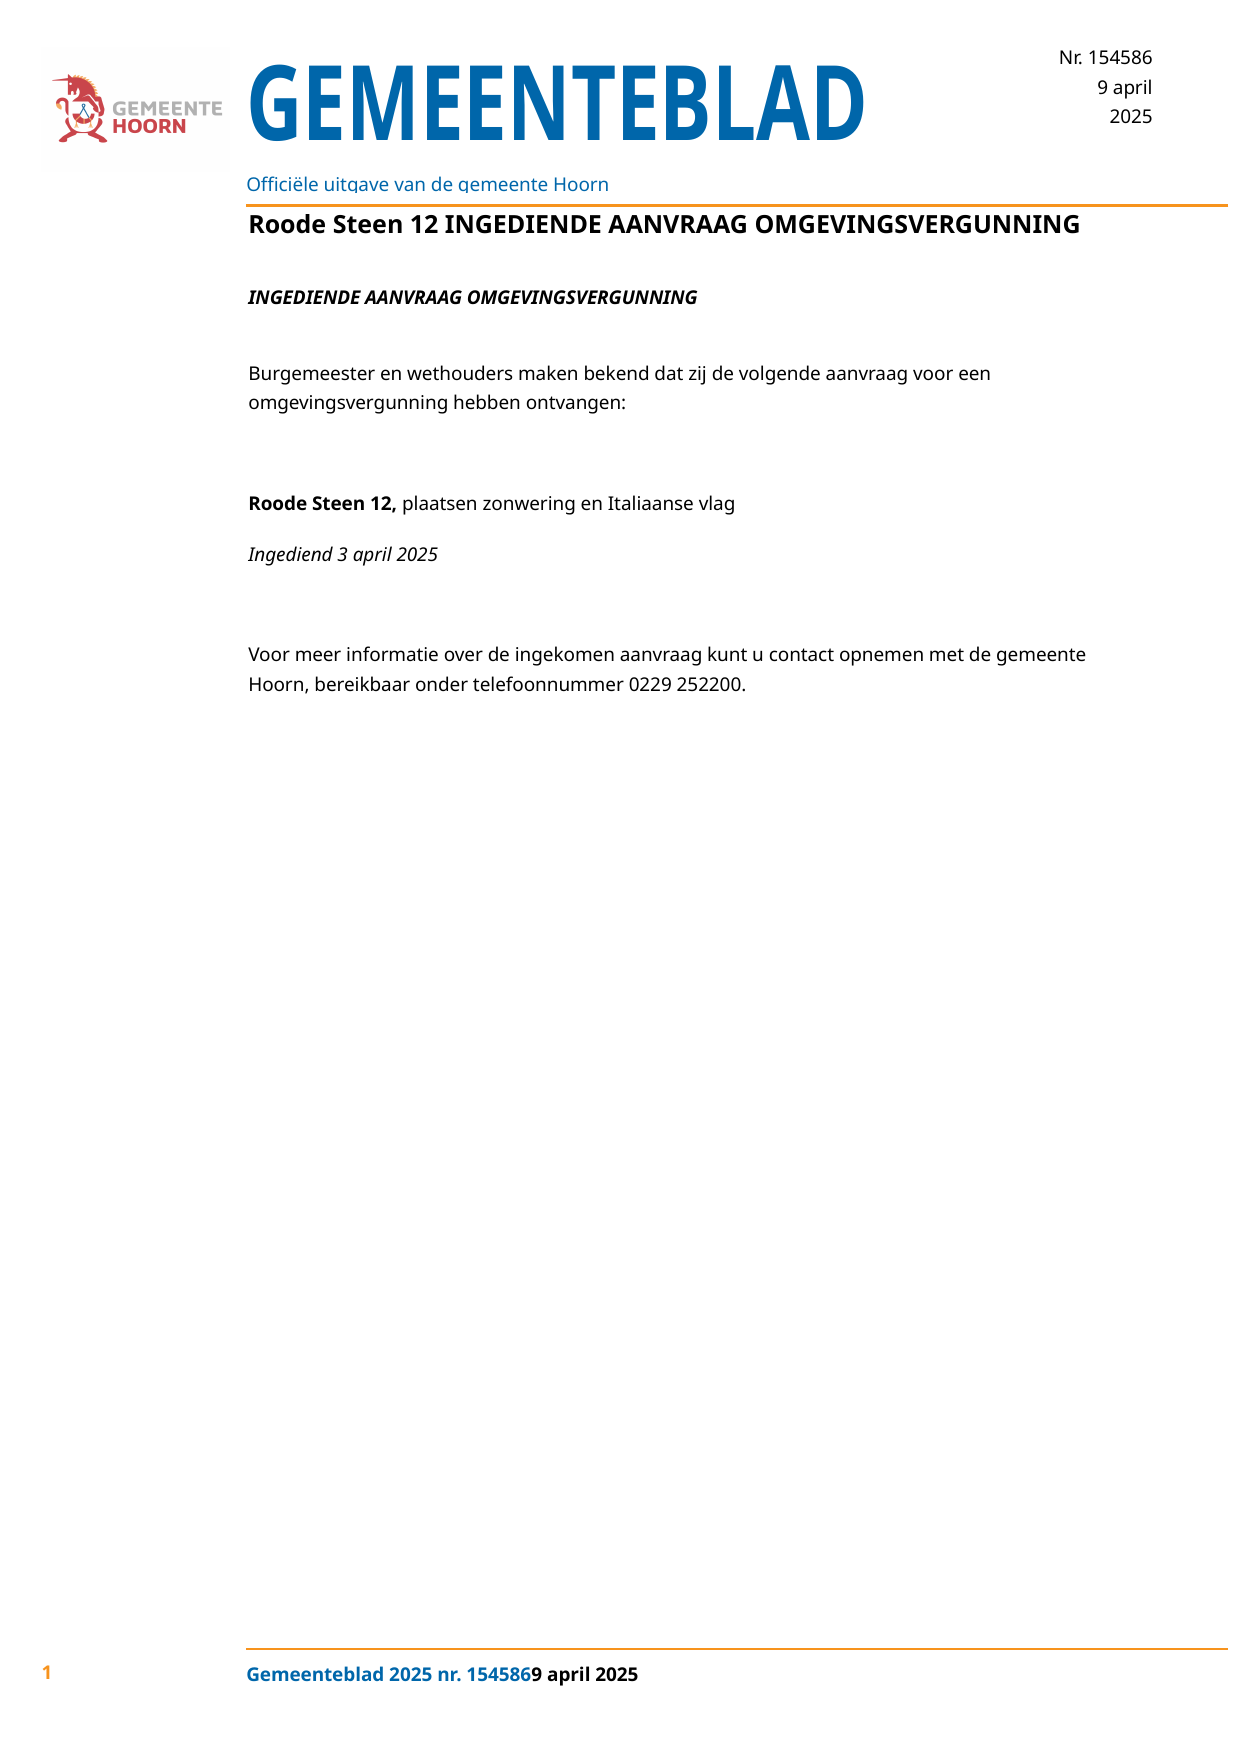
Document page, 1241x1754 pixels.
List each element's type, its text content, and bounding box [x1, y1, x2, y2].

text Roode Steen 12, plaatsen zonwering en Italiaanse vlag [248, 490, 1152, 516]
text Burgemeester en wethouders maken bekend dat zij de volgende aanvraag voor een omgevingsvergunning hebben ontvangen: [248, 360, 1152, 415]
text Ingediend 3 april 2025 [248, 541, 1152, 567]
text INGEDIENDE AANVRAAG OMGEVINGSVERGUNNING [248, 284, 1152, 309]
text Voor meer informatie over de ingekomen aanvraag kunt u contact opnemen met de gemeente Hoorn, bereikbaar onder telefoonnummer 0229 252200. [248, 642, 1152, 697]
text Roode Steen 12 INGEDIENDE AANVRAAG OMGEVINGSVERGUNNING [248, 207, 1152, 241]
picture [41, 47, 231, 172]
